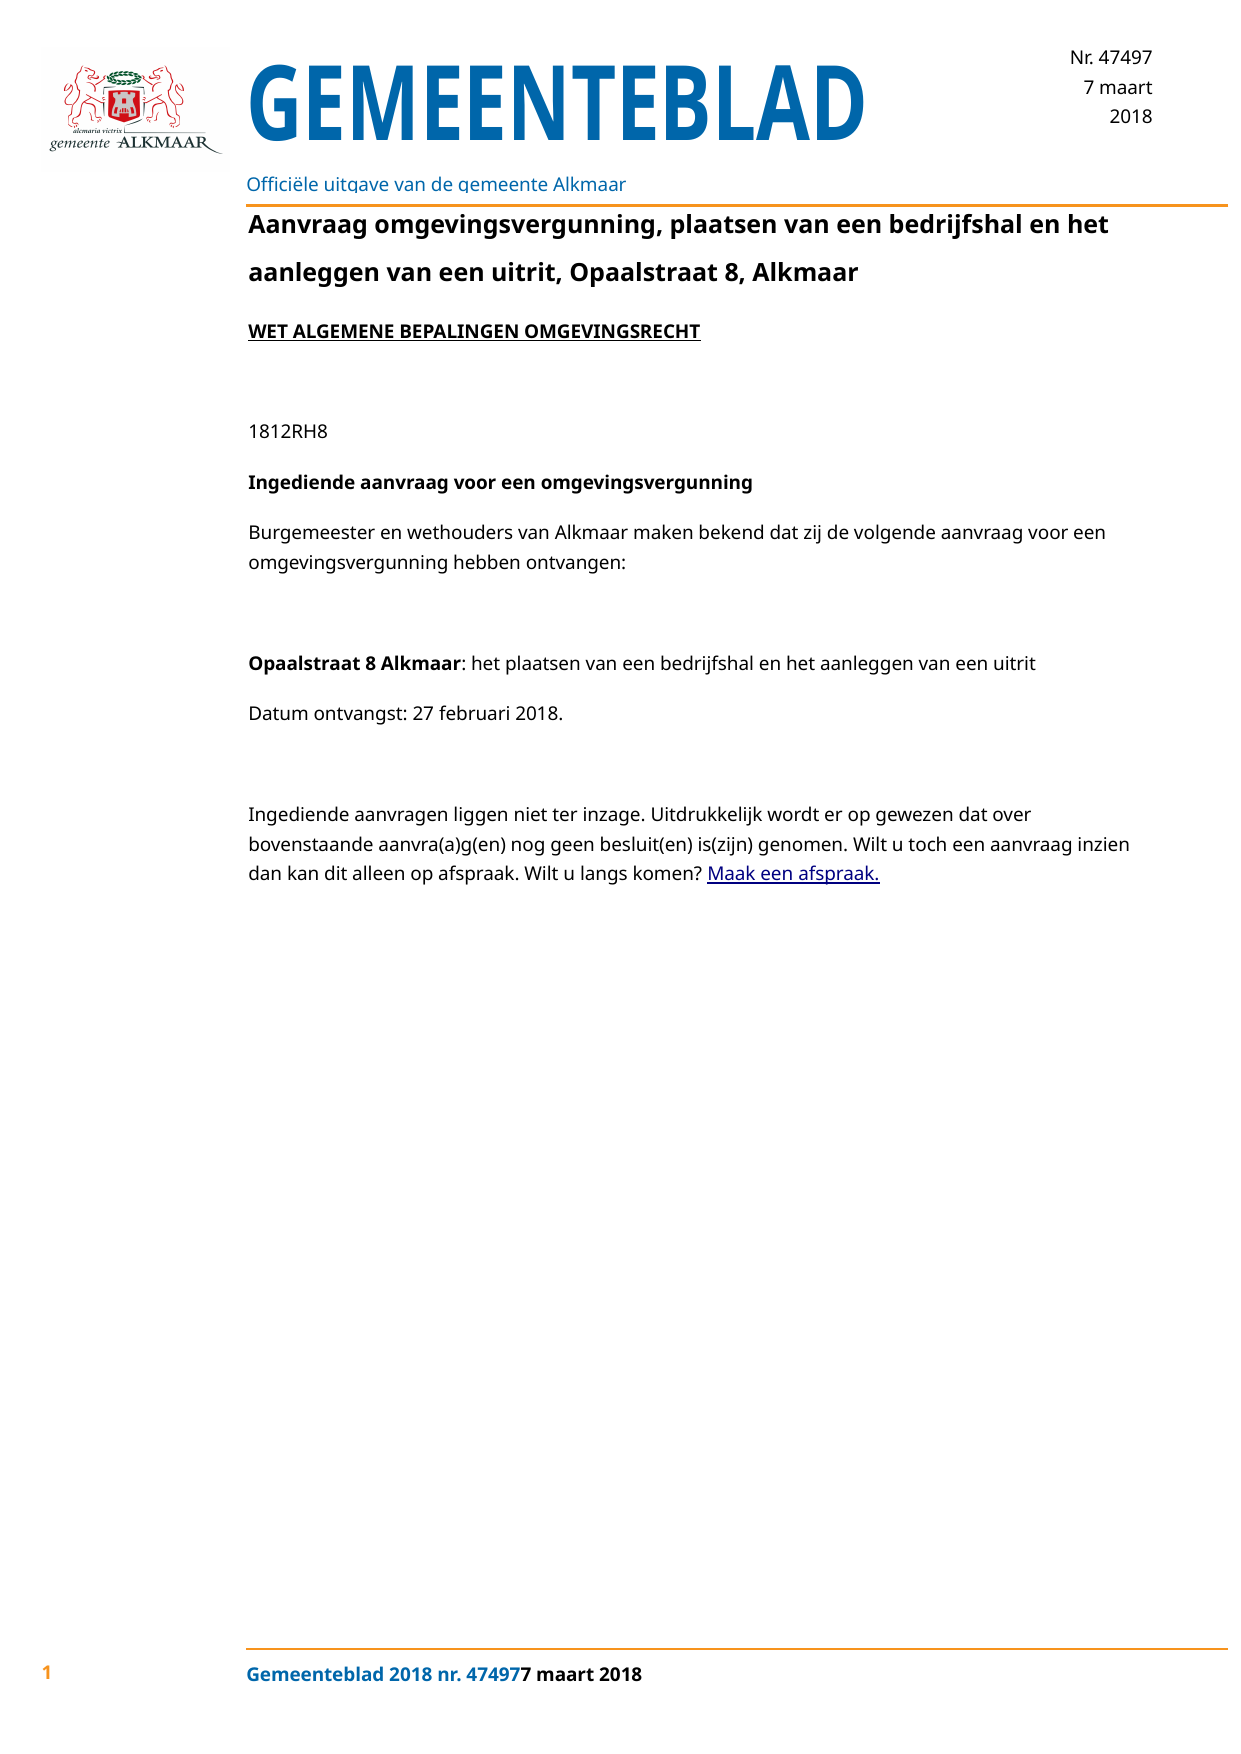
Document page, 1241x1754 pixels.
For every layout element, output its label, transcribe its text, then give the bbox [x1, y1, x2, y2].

text Opaalstraat 8 Alkmaar: het plaatsen van een bedrijfshal en het aanleggen van een uitrit [248, 650, 1152, 676]
text 1812RH8 [248, 419, 1152, 444]
text Aanvraag omgevingsvergunning, plaatsen van een bedrijfshal en het aanleggen van een uitrit, Opaalstraat 8, Alkmaar [248, 207, 1152, 288]
text Burgemeester en wethouders van Alkmaar maken bekend dat zij de volgende aanvraag voor een omgevingsvergunning hebben ontvangen: [248, 519, 1152, 575]
text Ingediende aanvragen liggen niet ter inzage. Uitdrukkelijk wordt er op gewezen dat over bovenstaande aanvra(a)g(en) nog geen besluit(en) is(zijn) genomen. Wilt u toch een aanvraag inzien dan kan dit alleen op afspraak. Wilt u langs komen? Maak een afspraak. [248, 801, 1152, 886]
text WET ALGEMENE BEPALINGEN OMGEVINGSRECHT [248, 318, 1152, 344]
picture [41, 47, 231, 172]
text Datum ontvangst: 27 februari 2018. [248, 700, 1152, 726]
text Ingediende aanvraag voor een omgevingsvergunning [248, 469, 1152, 495]
